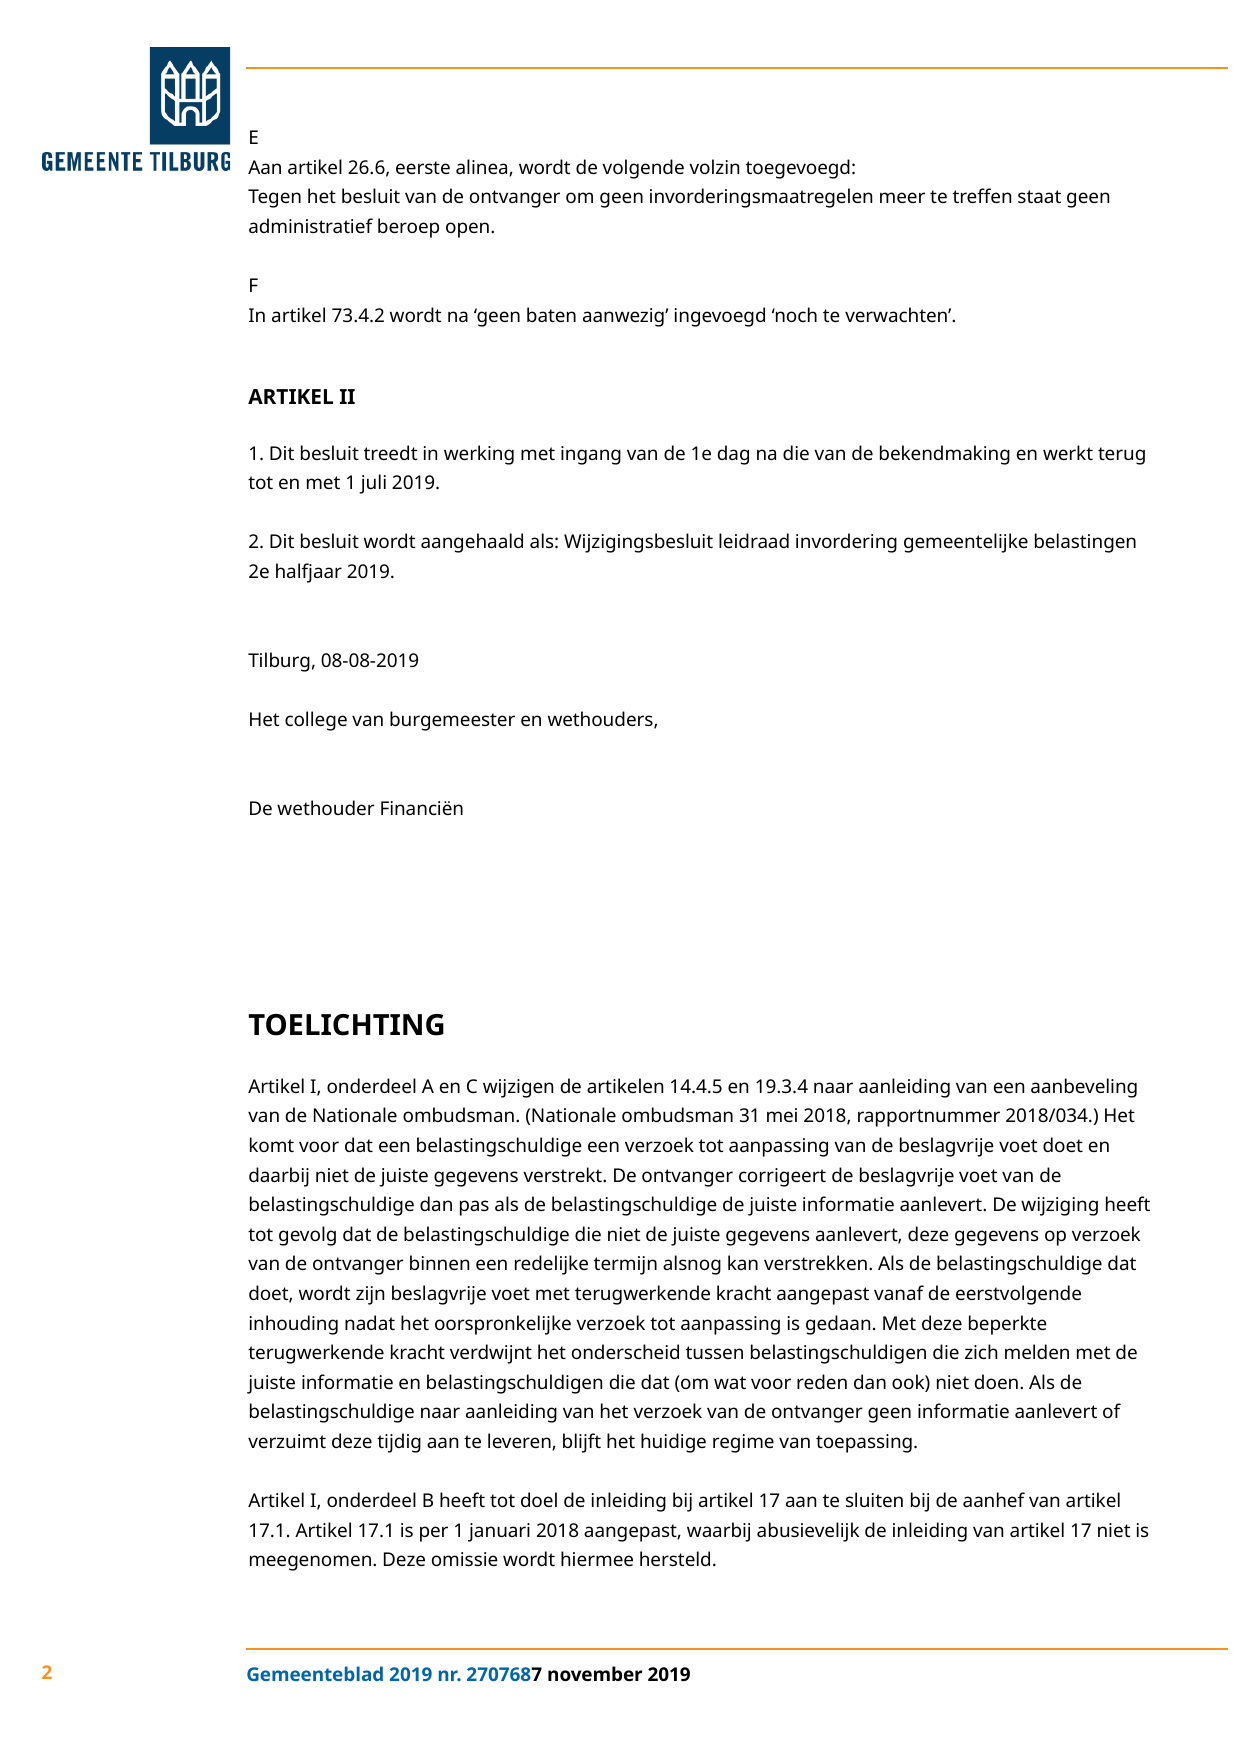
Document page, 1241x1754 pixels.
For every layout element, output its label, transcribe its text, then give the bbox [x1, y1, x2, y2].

text F [248, 272, 1152, 298]
text Artikel I, onderdeel A en C wijzigen de artikelen 14.4.5 en 19.3.4 naar aanleiding van een aanbeveling van de Nationale ombudsman. (Nationale ombudsman 31 mei 2018, rapportnummer 2018/034.) Het komt voor dat een belastingschuldige een verzoek tot aanpassing van de beslagvrije voet doet en daarbij niet de juiste gegevens verstrekt. De ontvanger corrigeert de beslagvrije voet van de belastingschuldige dan pas als de belastingschuldige de juiste informatie aanlevert. De wijziging heeft tot gevolg dat de belastingschuldige die niet de juiste gegevens aanlevert, deze gegevens op verzoek van de ontvanger binnen een redelijke termijn alsnog kan verstrekken. Als de belastingschuldige dat doet, wordt zijn beslagvrije voet met terugwerkende kracht aangepast vanaf de eerstvolgende inhouding nadat het oorspronkelijke verzoek tot aanpassing is gedaan. Met deze beperkte terugwerkende kracht verdwijnt het onderscheid tussen belastingschuldigen die zich melden met de juiste informatie en belastingschuldigen die dat (om wat voor reden dan ook) niet doen. Als de belastingschuldige naar aanleiding van het verzoek van de ontvanger geen informatie aanlevert of verzuimt deze tijdig aan te leveren, blijft het huidige regime van toepassing. [248, 1073, 1152, 1454]
text Het college van burgemeester en wethouders, [248, 706, 1152, 732]
text 1. Dit besluit treedt in werking met ingang van de 1e dag na die van de bekendmaking en werkt terug tot en met 1 juli 2019. [248, 440, 1152, 495]
text Tegen het besluit van de ontvanger om geen invorderingsmaatregelen meer te treffen staat geen [248, 183, 1152, 209]
text E [248, 124, 1152, 150]
text De wethouder Financiën [248, 795, 1152, 821]
text Aan artikel 26.6, eerste alinea, wordt de volgende volzin toegevoegd: [248, 154, 1152, 180]
text Tilburg, 08-08-2019 [248, 647, 1152, 673]
text ARTIKEL II [248, 382, 1152, 410]
text 2. Dit besluit wordt aangehaald als: Wijzigingsbesluit leidraad invordering gemeentelijke belastingen 2e halfjaar 2019. [248, 529, 1152, 584]
text In artikel 73.4.2 wordt na ‘geen baten aanwezig’ ingevoegd ‘noch te verwachten’. [248, 302, 1152, 328]
text TOELICHTING [248, 1004, 1152, 1044]
text Artikel I, onderdeel B heeft tot doel de inleiding bij artikel 17 aan te sluiten bij de aanhef van artikel [248, 1487, 1152, 1513]
text administratief beroep open. [248, 213, 1152, 239]
picture [41, 47, 231, 172]
text 17.1. Artikel 17.1 is per 1 januari 2018 aangepast, waarbij abusievelijk de inleiding van artikel 17 niet is meegenomen. Deze omissie wordt hiermee hersteld. [248, 1517, 1152, 1572]
